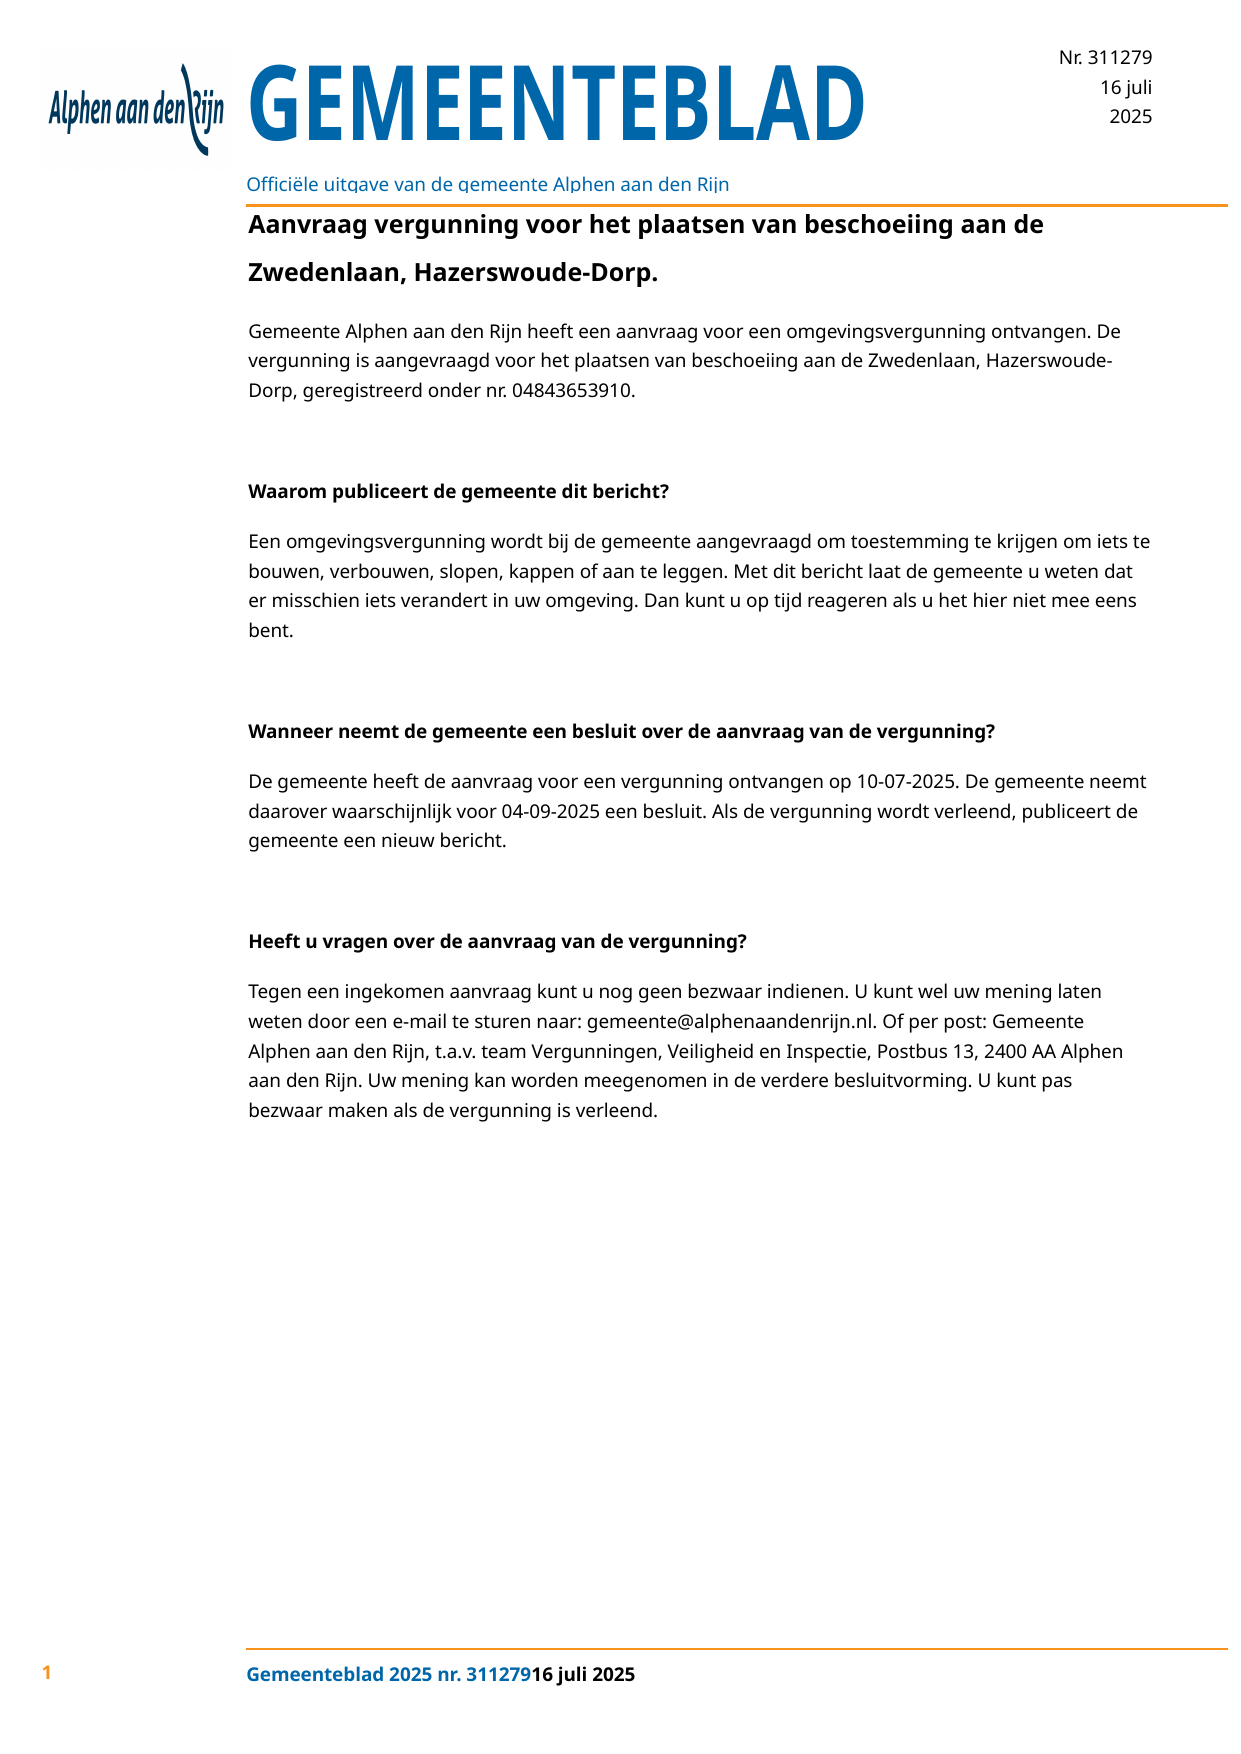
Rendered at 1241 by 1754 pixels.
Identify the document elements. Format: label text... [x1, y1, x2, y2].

text Waarom publiceert de gemeente dit bericht? [248, 478, 1152, 504]
text Tegen een ingekomen aanvraag kunt u nog geen bezwaar indienen. U kunt wel uw mening laten weten door een e-mail te sturen naar: gemeente@alphenaandenrijn.nl. Of per post: Gemeente Alphen aan den Rijn, t.a.v. team Vergunningen, Veiligheid en Inspectie, Postbus 13, 2400 AA Alphen aan den Rijn. Uw mening kan worden meegenomen in de verdere besluitvorming. U kunt pas bezwaar maken als de vergunning is verleend. [248, 979, 1152, 1123]
text Een omgevingsvergunning wordt bij de gemeente aangevraagd om toestemming te krijgen om iets te bouwen, verbouwen, slopen, kappen of aan te leggen. Met dit bericht laat de gemeente u weten dat er misschien iets verandert in uw omgeving. Dan kunt u op tijd reageren als u het hier niet mee eens bent. [248, 528, 1152, 643]
text Aanvraag vergunning voor het plaatsen van beschoeiing aan de Zwedenlaan, Hazerswoude-Dorp. [248, 207, 1152, 288]
text De gemeente heeft de aanvraag voor een vergunning ontvangen op 10-07-2025. De gemeente neemt daarover waarschijnlijk voor 04-09-2025 een besluit. Als de vergunning wordt verleend, publiceert de gemeente een nieuw bericht. [248, 768, 1152, 853]
text Heeft u vragen over de aanvraag van de vergunning? [248, 928, 1152, 954]
text Gemeente Alphen aan den Rijn heeft een aanvraag voor een omgevingsvergunning ontvangen. De vergunning is aangevraagd voor het plaatsen van beschoeiing aan de Zwedenlaan, Hazerswoude-Dorp, geregistreerd onder nr. 04843653910. [248, 318, 1152, 403]
picture [41, 47, 231, 172]
text Wanneer neemt de gemeente een besluit over de aanvraag van de vergunning? [248, 718, 1152, 744]
